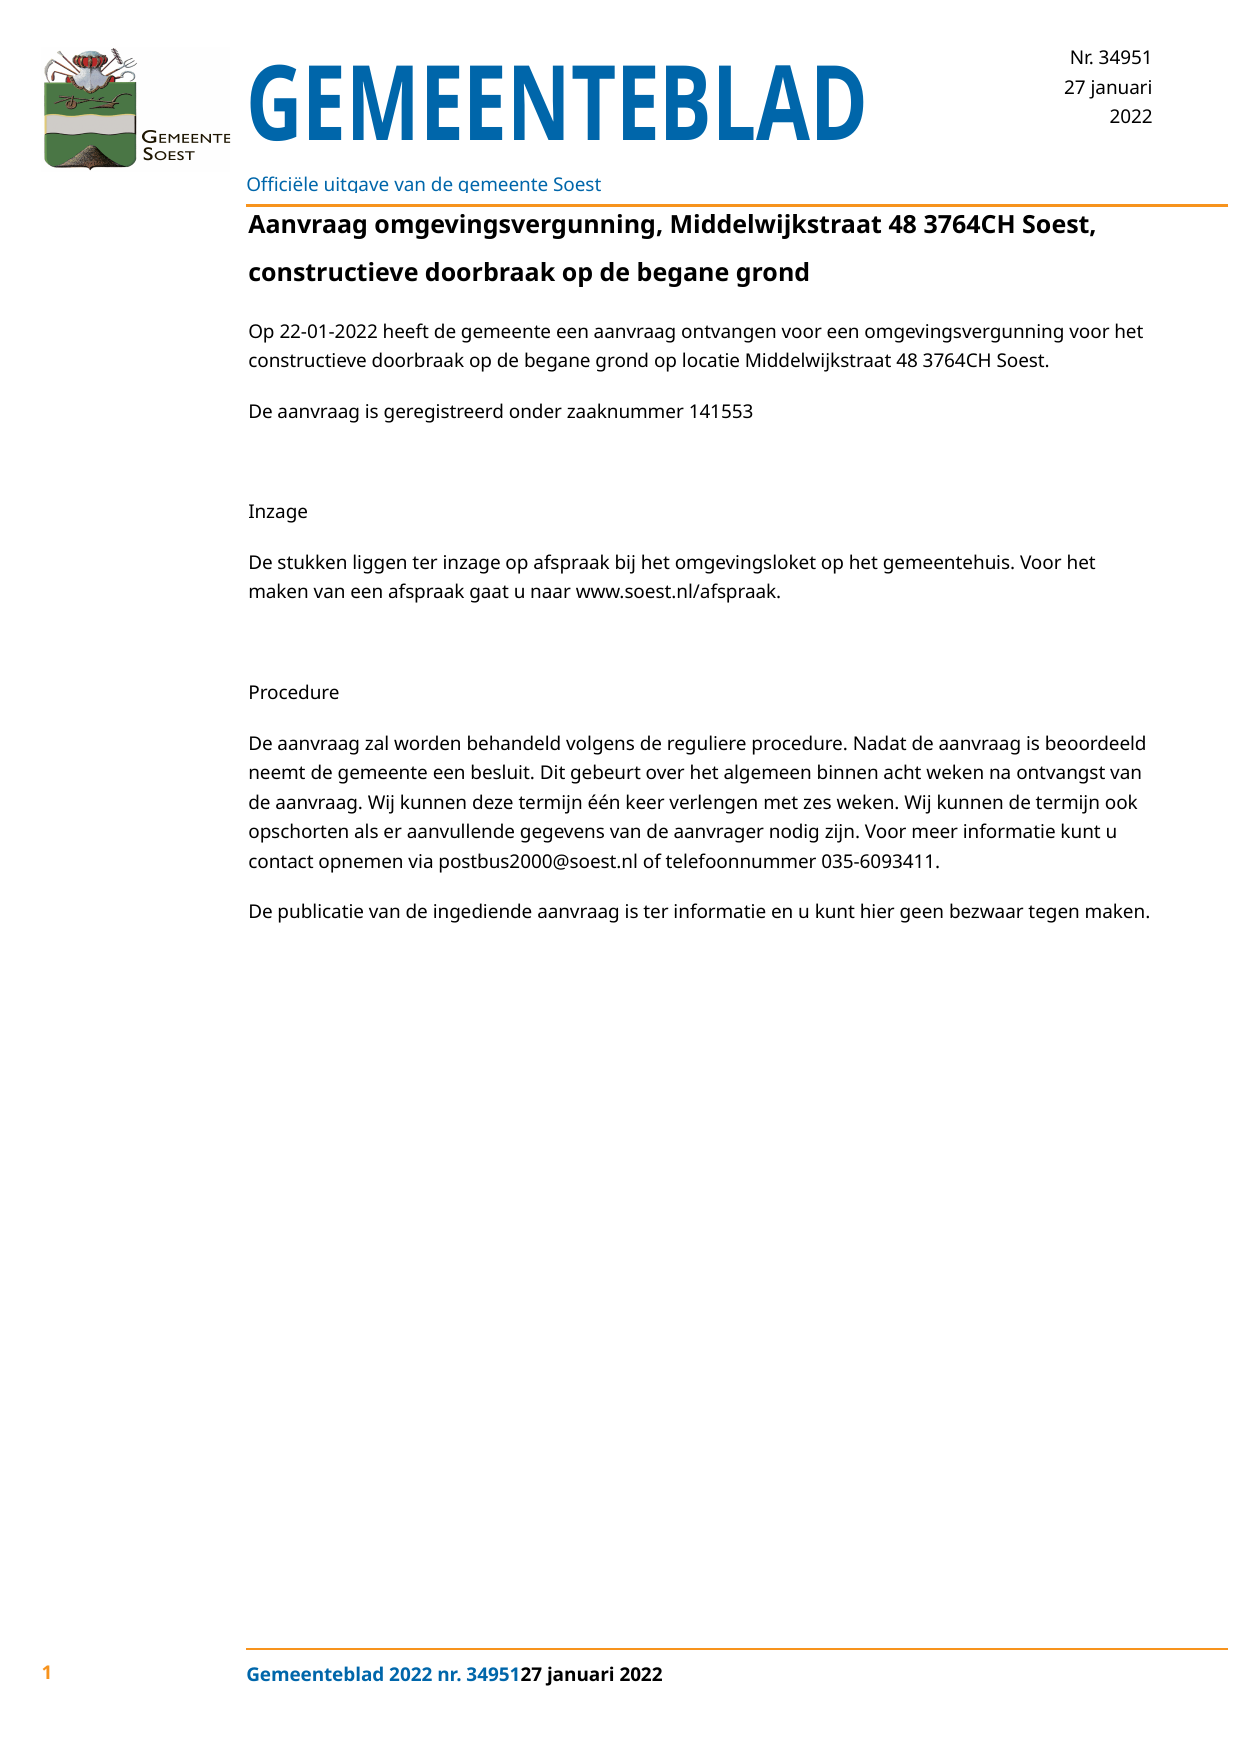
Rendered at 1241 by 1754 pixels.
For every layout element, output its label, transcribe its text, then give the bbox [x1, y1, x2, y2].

text Procedure [248, 679, 1152, 705]
text Op 22-01-2022 heeft de gemeente een aanvraag ontvangen voor een omgevingsvergunning voor het constructieve doorbraak op de begane grond op locatie Middelwijkstraat 48 3764CH Soest. [248, 318, 1152, 373]
text De publicatie van de ingediende aanvraag is ter informatie en u kunt hier geen bezwaar tegen maken. [248, 899, 1152, 924]
text De aanvraag zal worden behandeld volgens de reguliere procedure. Nadat de aanvraag is beoordeeld neemt de gemeente een besluit. Dit gebeurt over het algemeen binnen acht weken na ontvangst van de aanvraag. Wij kunnen deze termijn één keer verlengen met zes weken. Wij kunnen de termijn ook opschorten als er aanvullende gegevens van de aanvrager nodig zijn. Voor meer informatie kunt u contact opnemen via postbus2000@soest.nl of telefoonnummer 035-6093411. [248, 730, 1152, 874]
text Inzage [248, 499, 1152, 524]
text De aanvraag is geregistreerd onder zaaknummer 141553 [248, 398, 1152, 424]
text Aanvraag omgevingsvergunning, Middelwijkstraat 48 3764CH Soest, constructieve doorbraak op de begane grond [248, 207, 1152, 288]
text De stukken liggen ter inzage op afspraak bij het omgevingsloket op het gemeentehuis. Voor het maken van een afspraak gaat u naar www.soest.nl/afspraak. [248, 549, 1152, 604]
picture [41, 47, 231, 172]
